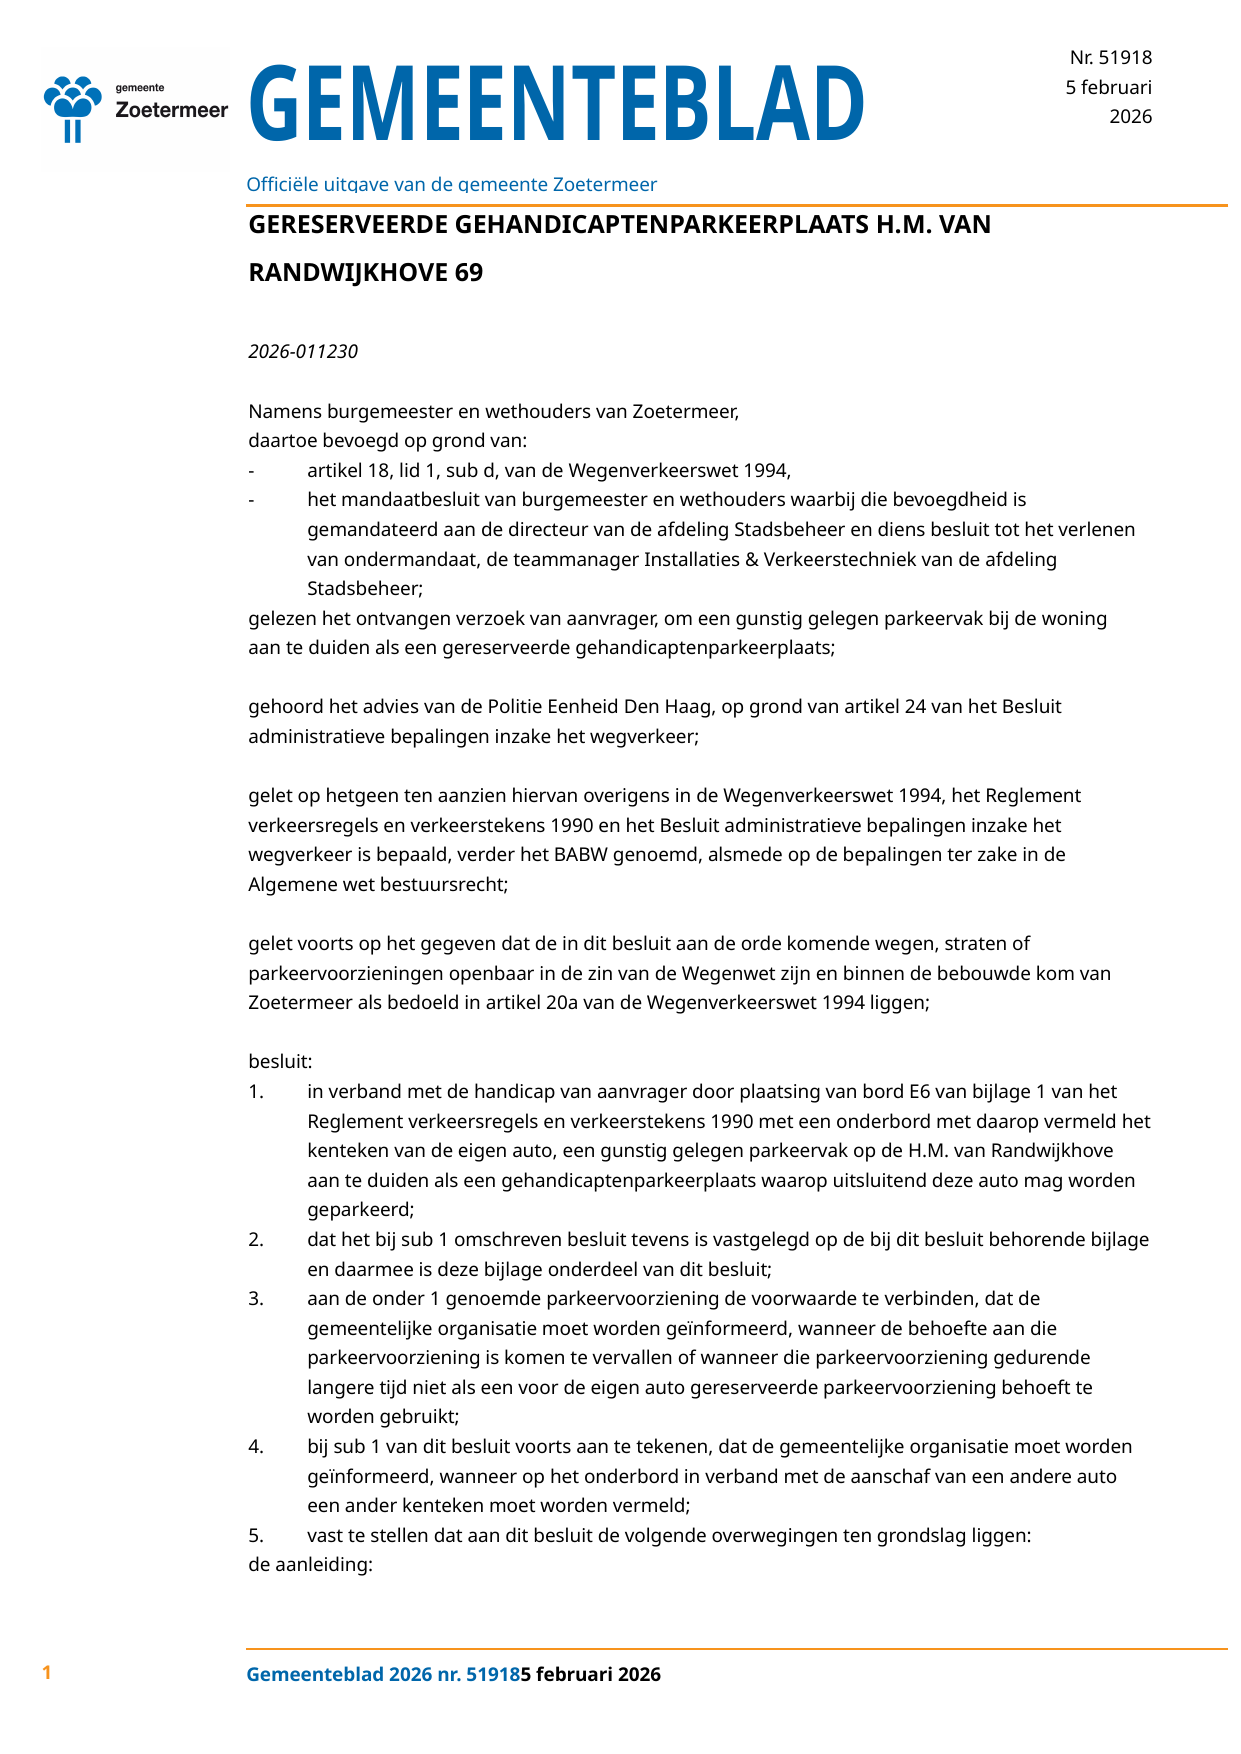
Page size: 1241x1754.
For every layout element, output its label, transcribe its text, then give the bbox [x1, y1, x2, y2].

list artikel 18, lid 1, sub d, van de Wegenverkeerswet 1994, [248, 457, 1152, 483]
text 2026-011230 [248, 339, 1152, 364]
list in verband met de handicap van aanvrager door plaatsing van bord E6 van bijlage 1 van het Reglement verkeersregels en verkeerstekens 1990 met een onderbord met daarop vermeld het kenteken van de eigen auto, een gunstig gelegen parkeervak op de H.M. van Randwijkhove aan te duiden als een gehandicaptenparkeerplaats waarop uitsluitend deze auto mag worden geparkeerd; [248, 1078, 1152, 1222]
text gelet voorts op het gegeven dat de in dit besluit aan de orde komende wegen, straten of parkeervoorzieningen openbaar in de zin van de Wegenwet zijn en binnen de bebouwde kom van Zoetermeer als bedoeld in artikel 20a van de Wegenverkeerswet 1994 liggen; [248, 930, 1152, 1015]
list dat het bij sub 1 omschreven besluit tevens is vastgelegd op de bij dit besluit behorende bijlage en daarmee is deze bijlage onderdeel van dit besluit; [248, 1226, 1152, 1281]
text gelet op hetgeen ten aanzien hiervan overigens in de Wegenverkeerswet 1994, het Reglement verkeersregels en verkeerstekens 1990 en het Besluit administratieve bepalingen inzake het wegverkeer is bepaald, verder het BABW genoemd, alsmede op de bepalingen ter zake in de Algemene wet bestuursrecht; [248, 782, 1152, 897]
text Namens burgemeester en wethouders van Zoetermeer, [248, 398, 1152, 423]
text aan te duiden als een gereserveerde gehandicaptenparkeerplaats; [248, 634, 1152, 660]
list het mandaatbesluit van burgemeester en wethouders waarbij die bevoegdheid is gemandateerd aan de directeur van de afdeling Stadsbeheer en diens besluit tot het verlenen van ondermandaat, de teammanager Installaties & Verkeerstechniek van de afdeling Stadsbeheer; [248, 487, 1152, 601]
list bij sub 1 van dit besluit voorts aan te tekenen, dat de gemeentelijke organisatie moet worden geïnformeerd, wanneer op het onderbord in verband met de aanschaf van een andere auto een ander kenteken moet worden vermeld; [248, 1433, 1152, 1518]
text besluit: [248, 1049, 1152, 1074]
list aan de onder 1 genoemde parkeervoorziening de voorwaarde te verbinden, dat de gemeentelijke organisatie moet worden geïnformeerd, wanneer de behoefte aan die parkeervoorziening is komen te vervallen of wanneer die parkeervoorziening gedurende langere tijd niet als een voor de eigen auto gereserveerde parkeervoorziening behoeft te worden gebruikt; [248, 1285, 1152, 1429]
picture [41, 47, 231, 172]
text GERESERVEERDE GEHANDICAPTENPARKEERPLAATS H.M. VAN RANDWIJKHOVE 69 [248, 207, 1152, 288]
text daartoe bevoegd op grond van: [248, 427, 1152, 453]
text gehoord het advies van de Politie Eenheid Den Haag, op grond van artikel 24 van het Besluit administratieve bepalingen inzake het wegverkeer; [248, 694, 1152, 749]
text de aanleiding: [248, 1552, 1152, 1577]
list vast te stellen dat aan dit besluit de volgende overwegingen ten grondslag liggen: [248, 1522, 1152, 1548]
text gelezen het ontvangen verzoek van aanvrager, om een gunstig gelegen parkeervak bij de woning [248, 605, 1152, 631]
